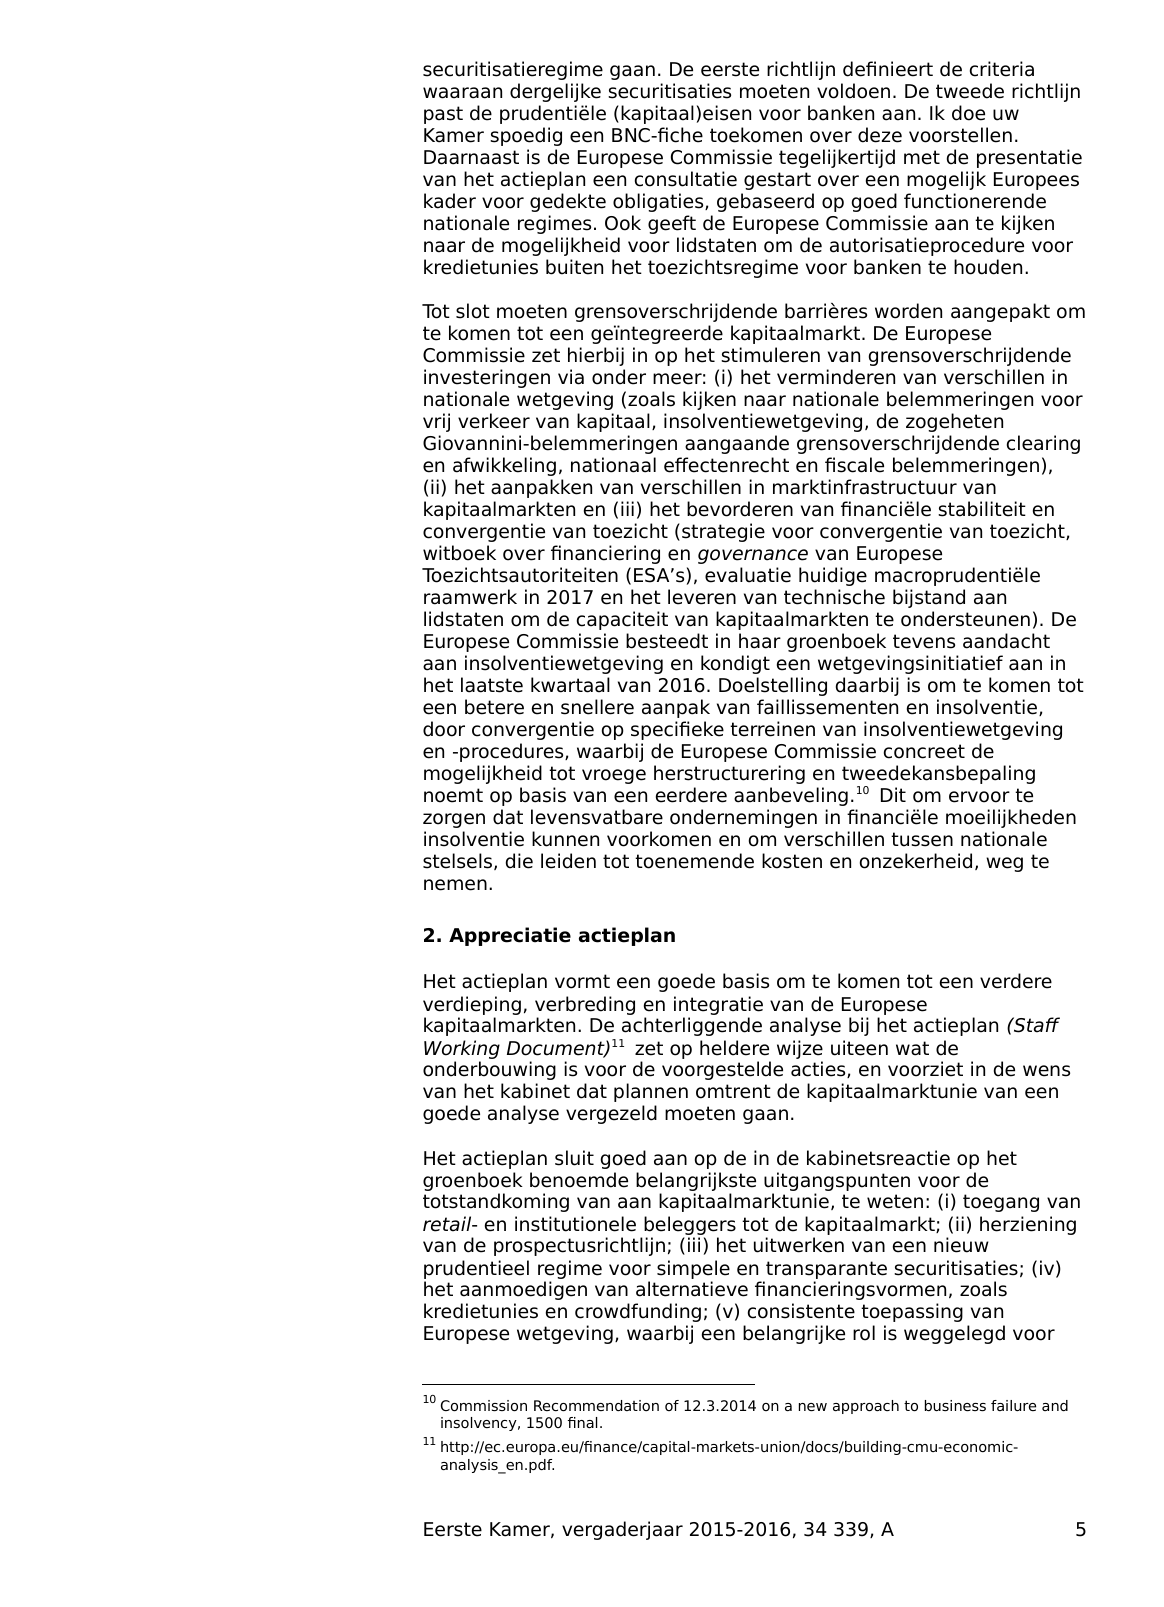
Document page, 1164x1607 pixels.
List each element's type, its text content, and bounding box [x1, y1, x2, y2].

text Het actieplan vormt een goede basis om te komen tot een verdere verdieping, verbreding en integratie van de Europese kapitaalmarkten. De achterliggende analyse bij het actieplan (Staff Working Document) zet op heldere wijze uiteen wat de onderbouwing is voor de voorgestelde acties, en voorziet in de wens van het kabinet dat plannen omtrent de kapitaalmarktunie van een goede analyse vergezeld moeten gaan. [422, 971, 1087, 1125]
text securitisatieregime gaan. De eerste richtlijn definieert de criteria waaraan dergelijke securitisaties moeten voldoen. De tweede richtlijn past de prudentiële (kapitaal)eisen voor banken aan. Ik doe uw Kamer spoedig een BNC-fiche toekomen over deze voorstellen. Daarnaast is de Europese Commissie tegelijkertijd met de presentatie van het actieplan een consultatie gestart over een mogelijk Europees kader voor gedekte obligaties, gebaseerd op goed functionerende nationale regimes. Ook geeft de Europese Commissie aan te kijken naar de mogelijkheid voor lidstaten om de autorisatieprocedure voor kredietunies buiten het toezichtsregime voor banken te houden. [422, 59, 1087, 279]
text Het actieplan sluit goed aan op de in de kabinetsreactie op het groenboek benoemde belangrijkste uitgangspunten voor de totstandkoming van aan kapitaalmarktunie, te weten: (i) toegang van retail- en institutionele beleggers tot de kapitaalmarkt; (ii) herziening van de prospectusrichtlijn; (iii) het uitwerken van een nieuw prudentieel regime voor simpele en transparante securitisaties; (iv) het aanmoedigen van alternatieve financieringsvormen, zoals kredietunies en crowdfunding; (v) consistente toepassing van Europese wetgeving, waarbij een belangrijke rol is weggelegd voor [422, 1147, 1087, 1345]
subtitle 2. Appreciatie actieplan [422, 924, 1087, 946]
text http://ec.europa.eu/finance/capital-markets-union/docs/building-cmu-economic-analysis_en.pdf. [422, 1435, 1087, 1474]
text Commission Recommendation of 12.3.2014 on a new approach to business failure and insolvency, 1500 final. [422, 1393, 1087, 1432]
text Tot slot moeten grensoverschrijdende barrières worden aangepakt om te komen tot een geïntegreerde kapitaalmarkt. De Europese Commissie zet hierbij in op het stimuleren van grensoverschrijdende investeringen via onder meer: (i) het verminderen van verschillen in nationale wetgeving (zoals kijken naar nationale belemmeringen voor vrij verkeer van kapitaal, insolventiewetgeving, de zogeheten Giovannini-belemmeringen aangaande grensoverschrijdende clearing en afwikkeling, nationaal effectenrecht en fiscale belemmeringen), (ii) het aanpakken van verschillen in marktinfrastructuur van kapitaalmarkten en (iii) het bevorderen van financiële stabiliteit en convergentie van toezicht (strategie voor convergentie van toezicht, witboek over financiering en governance van Europese Toezichtsautoriteiten (ESA’s), evaluatie huidige macroprudentiële raamwerk in 2017 en het leveren van technische bijstand aan lidstaten om de capaciteit van kapitaalmarkten te ondersteunen). De Europese Commissie besteedt in haar groenboek tevens aandacht aan insolventiewetgeving en kondigt een wetgevingsinitiatief aan in het laatste kwartaal van 2016. Doelstelling daarbij is om te komen tot een betere en snellere aanpak van faillissementen en insolventie, door convergentie op specifieke terreinen van insolventiewetgeving en -procedures, waarbij de Europese Commissie concreet de mogelijkheid tot vroege herstructurering en tweedekansbepaling noemt op basis van een eerdere aanbeveling. Dit om ervoor te zorgen dat levensvatbare ondernemingen in financiële moeilijkheden insolventie kunnen voorkomen en om verschillen tussen nationale stelsels, die leiden tot toenemende kosten en onzekerheid, weg te nemen. [422, 301, 1087, 894]
